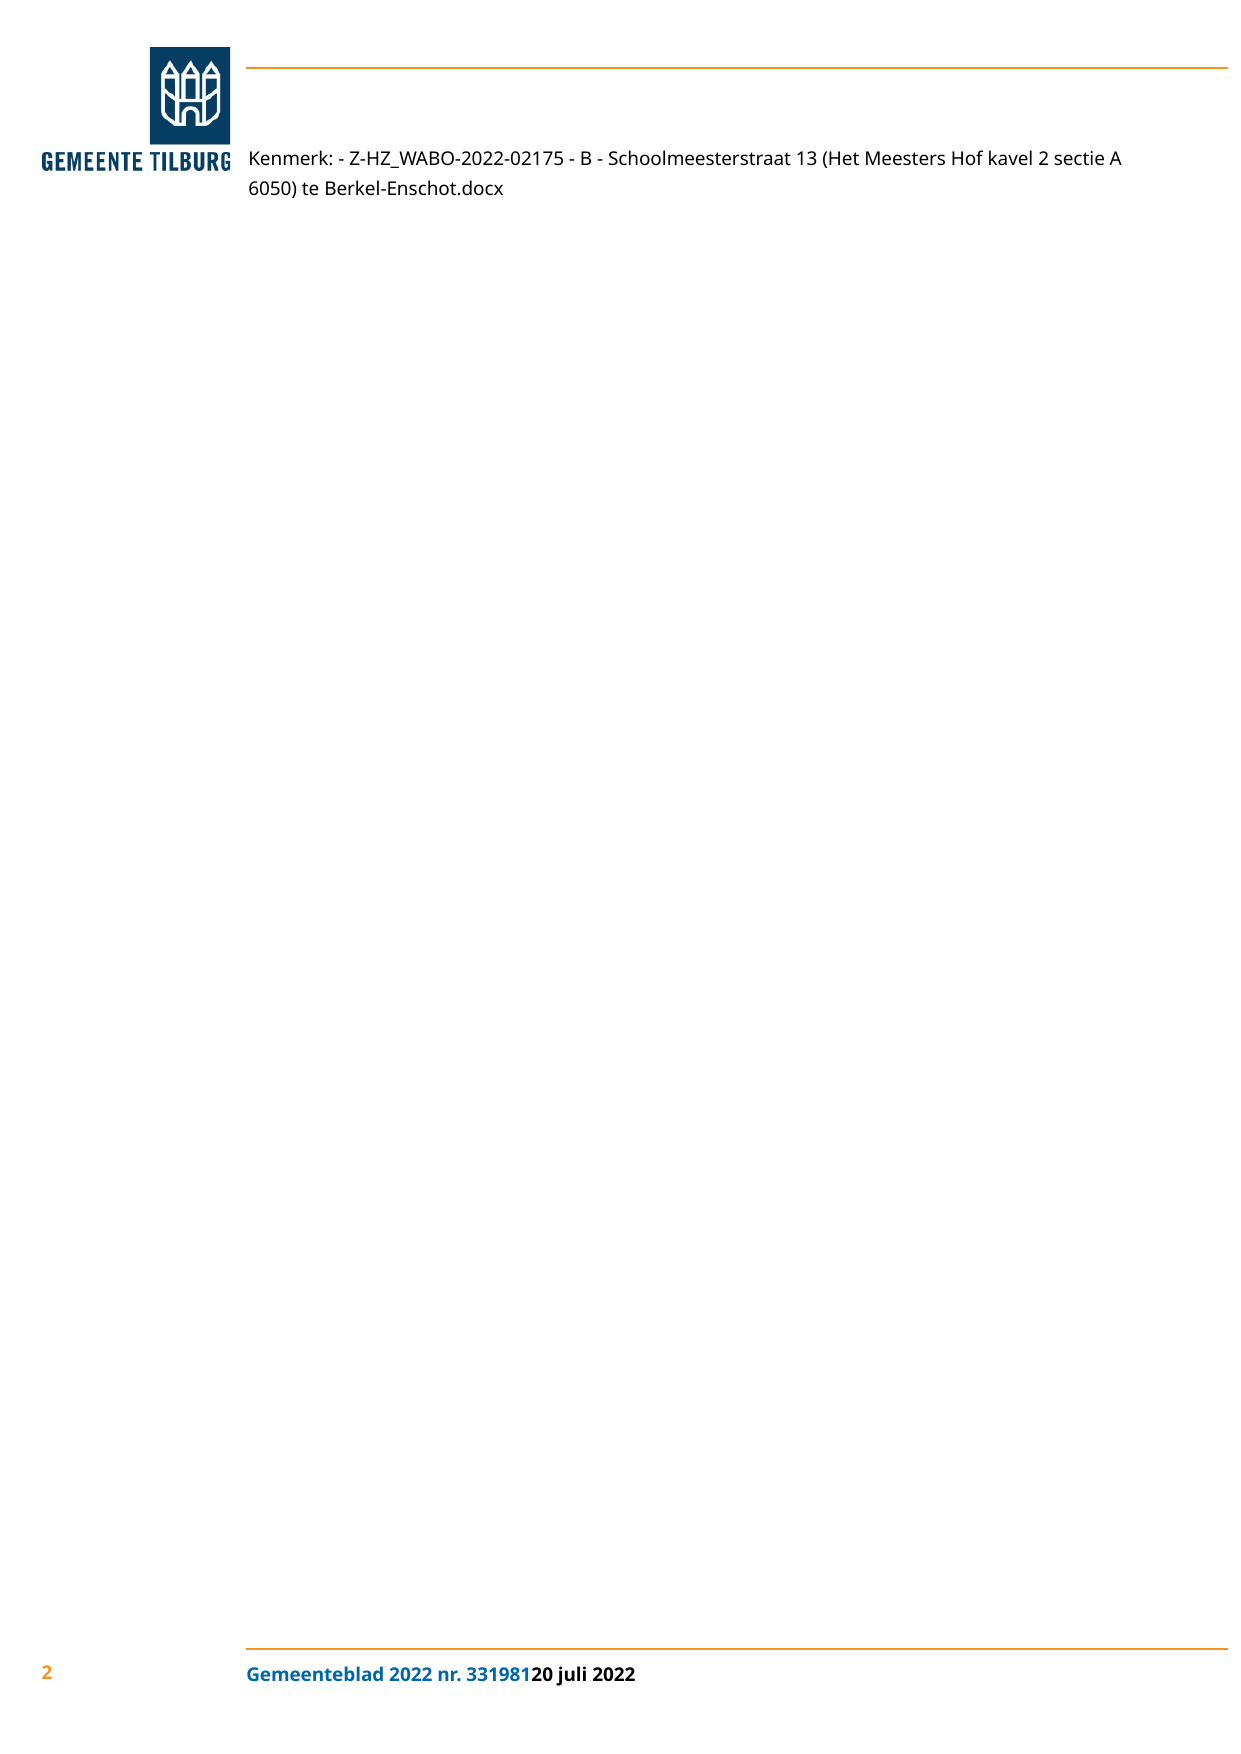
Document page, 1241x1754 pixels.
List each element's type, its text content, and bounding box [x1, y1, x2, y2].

text Kenmerk: - Z-HZ_WABO-2022-02175 - B - Schoolmeesterstraat 13 (Het Meesters Hof kavel 2 sectie A 6050) te Berkel-Enschot.docx [248, 145, 1152, 201]
picture [41, 47, 231, 172]
